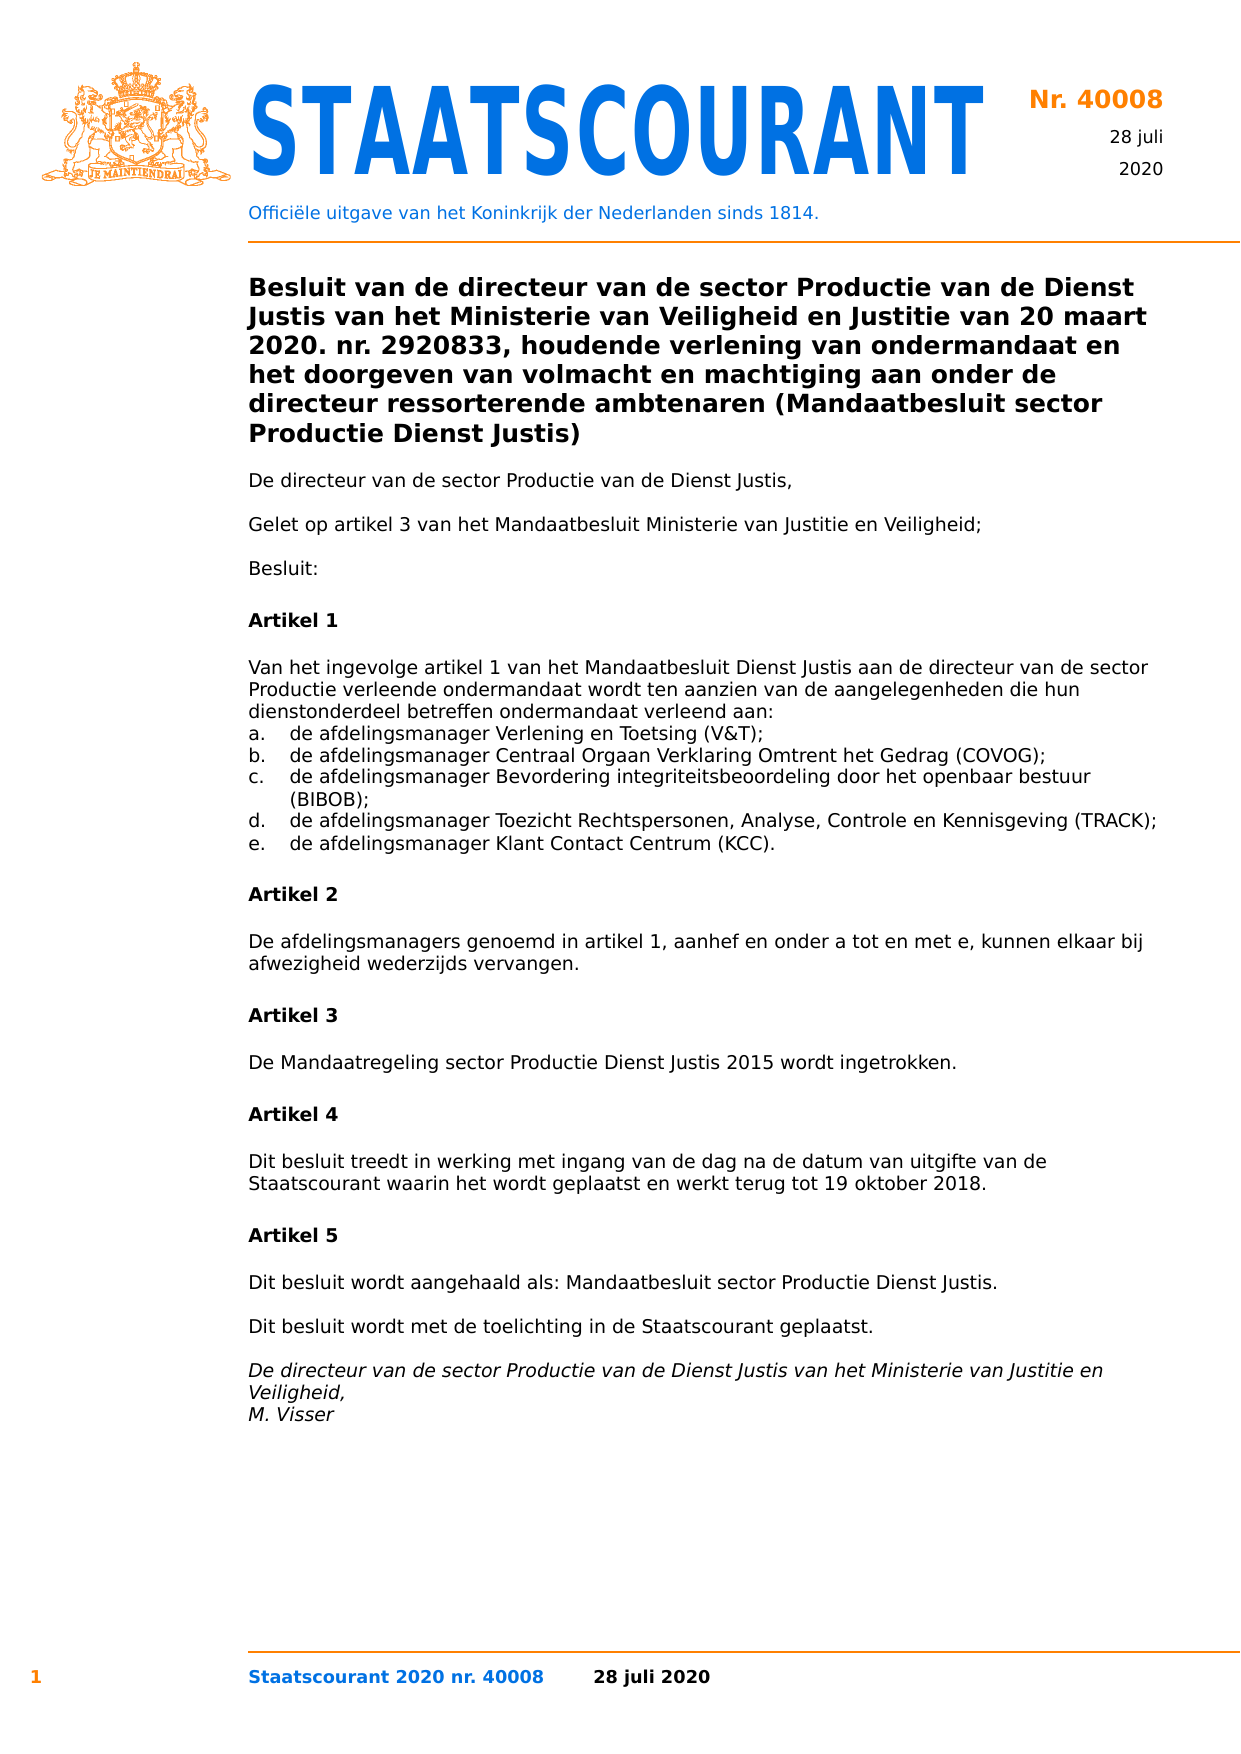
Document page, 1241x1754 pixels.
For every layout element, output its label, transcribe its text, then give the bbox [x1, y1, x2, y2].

text Dit besluit wordt aangehaald als: Mandaatbesluit sector Productie Dienst Justis. [248, 1272, 1163, 1294]
table_header Nr. 40008 [998, 62, 1240, 121]
text b. de afdelingsmanager Centraal Orgaan Verklaring Omtrent het Gedrag (COVOG); [248, 744, 1163, 766]
table_cell 2020 [998, 153, 1240, 203]
table_cell 28 juli [998, 121, 1240, 153]
table_cell Officiële uitgave van het Koninkrijk der Nederlanden sinds 1814. [248, 203, 1240, 241]
text Van het ingevolge artikel 1 van het Mandaatbesluit Dienst Justis aan de directeur van de sector Productie verleende ondermandaat wordt ten aanzien van de aangelegenheden die hun dienstonderdeel betreffen ondermandaat verleend aan: [248, 657, 1163, 722]
subtitle Besluit van de directeur van de sector Productie van de Dienst Justis van het Ministerie van Veiligheid en Justitie van 20 maart 2020. nr. 2920833, houdende verlening van ondermandaat en het doorgeven van volmacht en machtiging aan onder de directeur ressorterende ambtenaren (Mandaatbesluit sector Productie Dienst Justis) [248, 273, 1163, 448]
text De directeur van de sector Productie van de Dienst Justis, [248, 470, 1163, 492]
text De directeur van de sector Productie van de Dienst Justis van het Ministerie van Justitie en Veiligheid, M. Visser [248, 1360, 1163, 1426]
text a. de afdelingsmanager Verlening en Toetsing (V&T); [248, 722, 1163, 744]
subtitle Artikel 4 [248, 1104, 1163, 1126]
text Dit besluit treedt in werking met ingang van de dag na de datum van uitgifte van de Staatscourant waarin het wordt geplaatst en werkt terug tot 19 oktober 2018. [248, 1151, 1163, 1195]
picture [41, 62, 231, 186]
subtitle Artikel 1 [248, 609, 1163, 632]
table_header STAATSCOURANT [248, 62, 998, 203]
text Gelet op artikel 3 van het Mandaatbesluit Ministerie van Justitie en Veiligheid; [248, 514, 1163, 536]
text d. de afdelingsmanager Toezicht Rechtspersonen, Analyse, Controle en Kennisgeving (TRACK); [248, 810, 1163, 832]
text De Mandaatregeling sector Productie Dienst Justis 2015 wordt ingetrokken. [248, 1052, 1163, 1074]
text Dit besluit wordt met de toelichting in de Staatscourant geplaatst. [248, 1316, 1163, 1338]
subtitle Artikel 5 [248, 1225, 1163, 1247]
text c. de afdelingsmanager Bevordering integriteitsbeoordeling door het openbaar bestuur (BIBOB); [248, 766, 1163, 810]
subtitle Artikel 3 [248, 1005, 1163, 1027]
text De afdelingsmanagers genoemd in artikel 1, aanhef en onder a tot en met e, kunnen elkaar bij afwezigheid wederzijds vervangen. [248, 931, 1163, 975]
table_header [25, 62, 248, 241]
text Besluit: [248, 558, 1163, 579]
text e. de afdelingsmanager Klant Contact Centrum (KCC). [248, 832, 1163, 854]
subtitle Artikel 2 [248, 884, 1163, 906]
